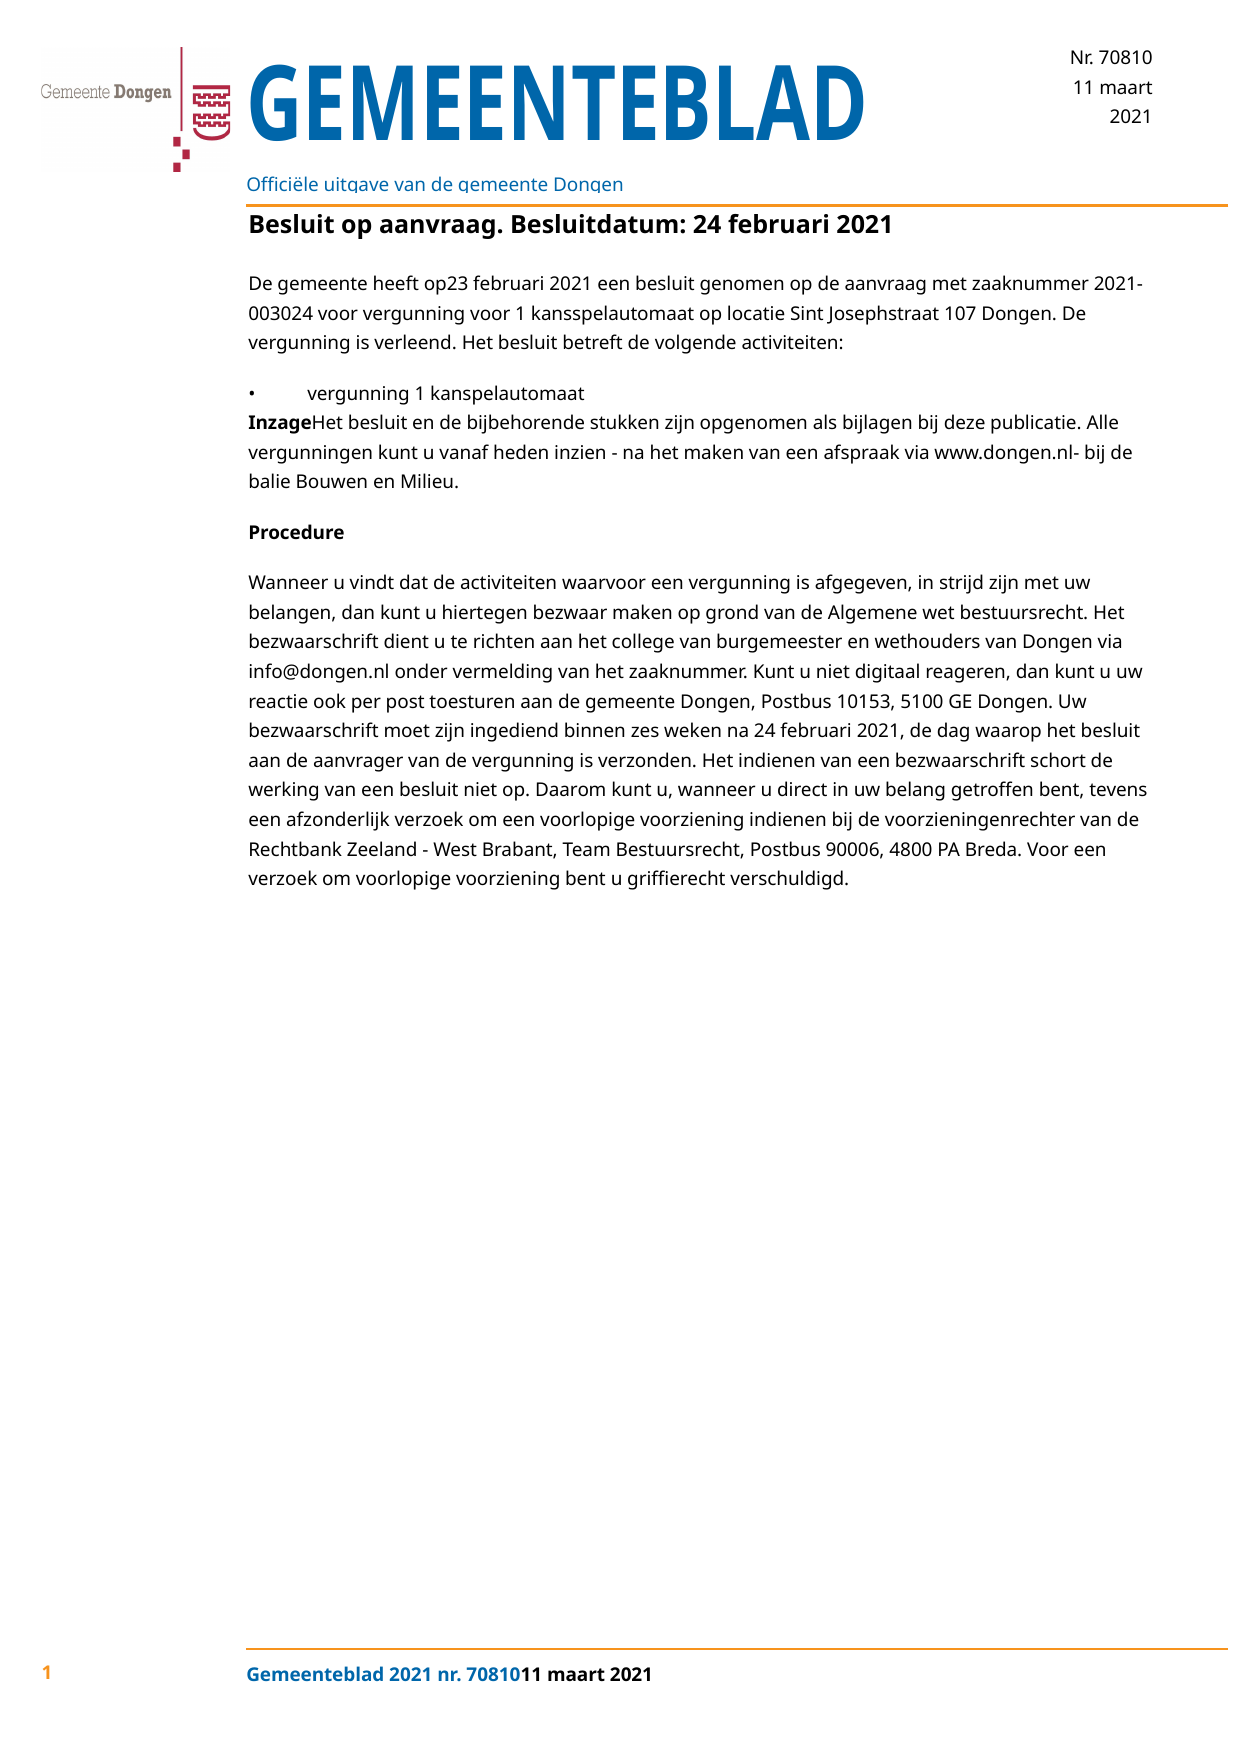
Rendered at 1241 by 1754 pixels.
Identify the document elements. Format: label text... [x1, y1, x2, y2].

picture [41, 47, 231, 172]
text Besluit op aanvraag. Besluitdatum: 24 februari 2021 [248, 207, 1152, 241]
text InzageHet besluit en de bijbehorende stukken zijn opgenomen als bijlagen bij deze publicatie. Alle vergunningen kunt u vanaf heden inzien - na het maken van een afspraak via www.dongen.nl- bij de balie Bouwen en Milieu. [248, 409, 1152, 494]
list vergunning 1 kanspelautomaat [248, 380, 1152, 406]
text Wanneer u vindt dat de activiteiten waarvoor een vergunning is afgegeven, in strijd zijn met uw belangen, dan kunt u hiertegen bezwaar maken op grond van de Algemene wet bestuursrecht. Het bezwaarschrift dient u te richten aan het college van burgemeester en wethouders van Dongen via info@dongen.nl onder vermelding van het zaaknummer. Kunt u niet digitaal reageren, dan kunt u uw reactie ook per post toesturen aan de gemeente Dongen, Postbus 10153, 5100 GE Dongen. Uw bezwaarschrift moet zijn ingediend binnen zes weken na 24 februari 2021, de dag waarop het besluit aan de aanvrager van de vergunning is verzonden. Het indienen van een bezwaarschrift schort de werking van een besluit niet op. Daarom kunt u, wanneer u direct in uw belang getroffen bent, tevens een afzonderlijk verzoek om een voorlopige voorziening indienen bij de voorzieningenrechter van de Rechtbank Zeeland - West Brabant, Team Bestuursrecht, Postbus 90006, 4800 PA Breda. Voor een verzoek om voorlopige voorziening bent u griffierecht verschuldigd. [248, 569, 1152, 891]
text Procedure [248, 519, 1152, 545]
text De gemeente heeft op23 februari 2021 een besluit genomen op de aanvraag met zaaknummer 2021-003024 voor vergunning voor 1 kansspelautomaat op locatie Sint Josephstraat 107 Dongen. De vergunning is verleend. Het besluit betreft de volgende activiteiten: [248, 270, 1152, 355]
